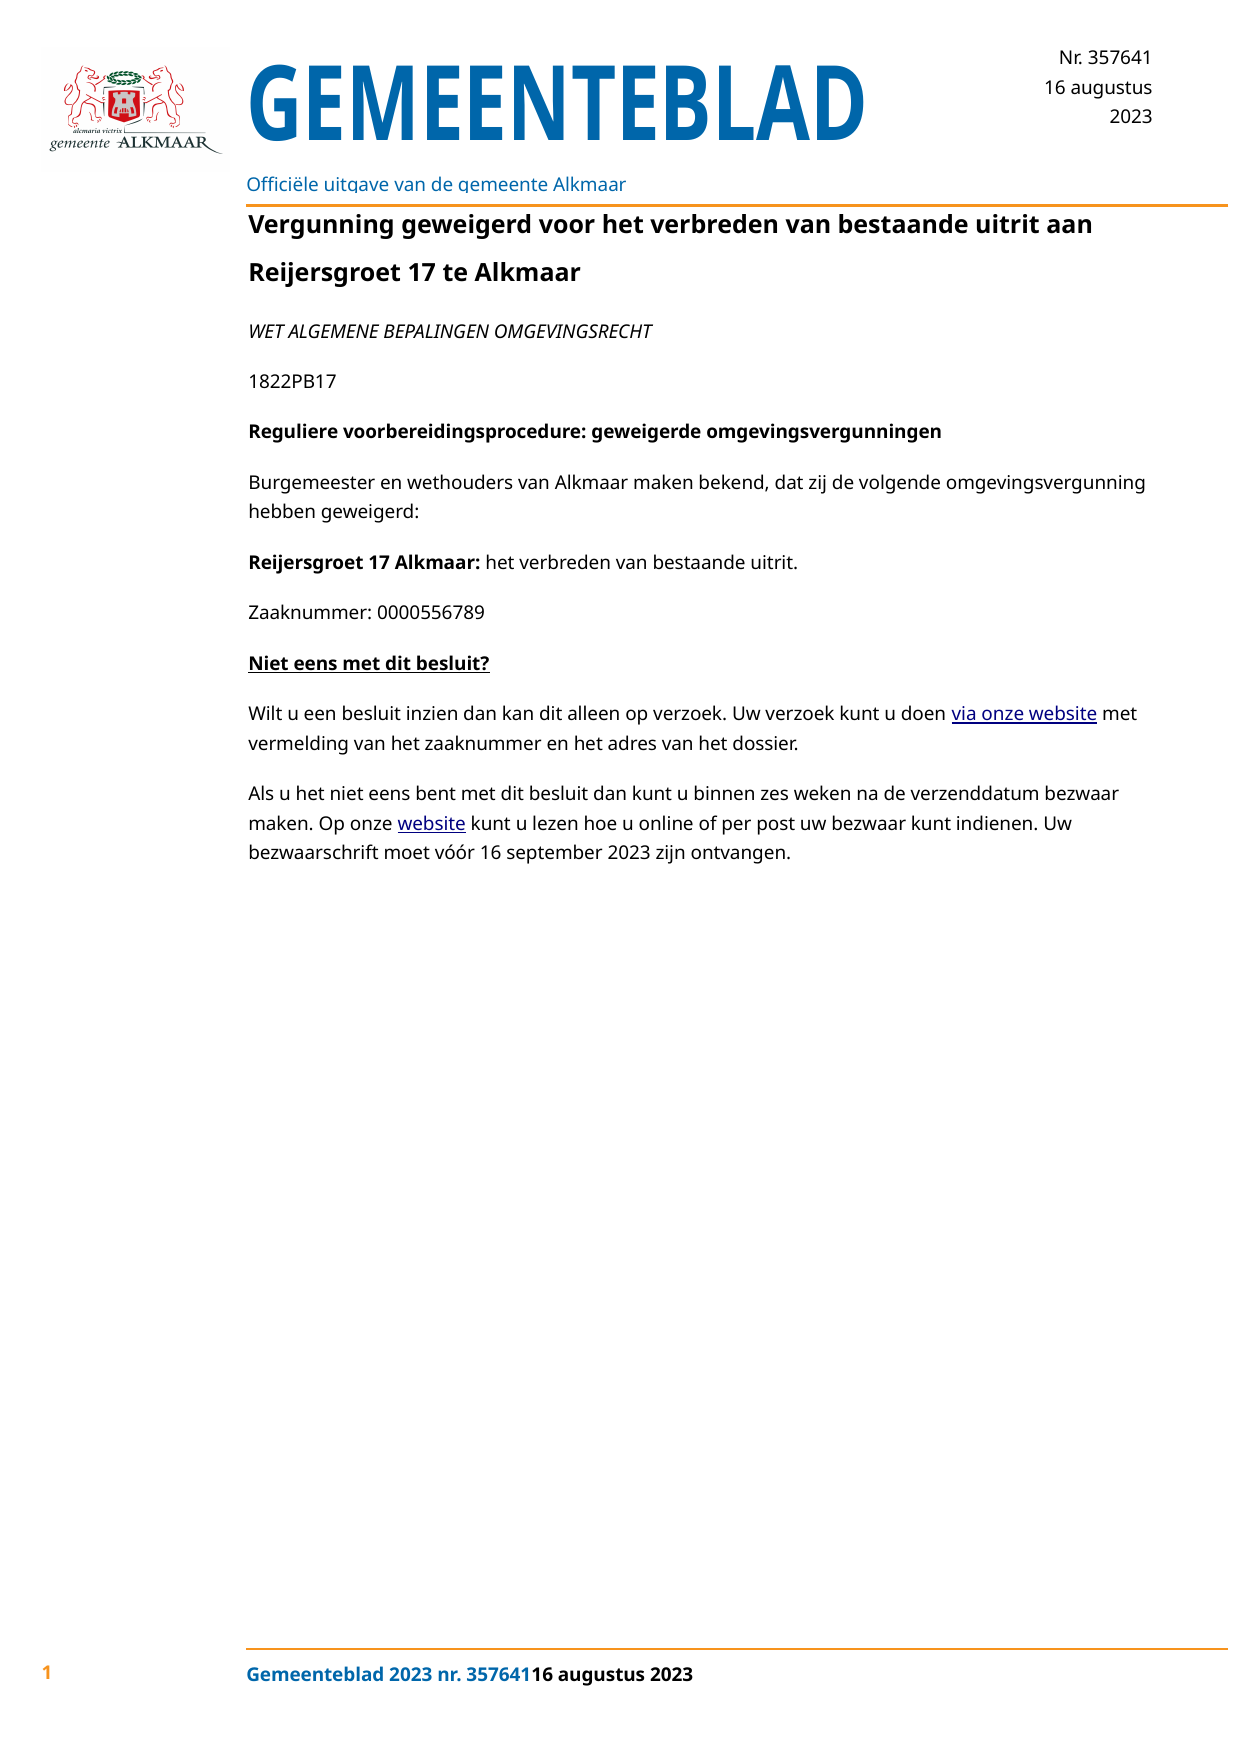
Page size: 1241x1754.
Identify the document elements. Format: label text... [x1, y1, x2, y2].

text Reguliere voorbereidingsprocedure: geweigerde omgevingsvergunningen [248, 419, 1152, 444]
text Zaaknummer: 0000556789 [248, 599, 1152, 625]
picture [41, 47, 231, 172]
text WET ALGEMENE BEPALINGEN OMGEVINGSRECHT [248, 318, 1152, 344]
text 1822PB17 [248, 368, 1152, 394]
text Vergunning geweigerd voor het verbreden van bestaande uitrit aan Reijersgroet 17 te Alkmaar [248, 207, 1152, 288]
text Burgemeester en wethouders van Alkmaar maken bekend, dat zij de volgende omgevingsvergunning hebben geweigerd: [248, 469, 1152, 524]
text Niet eens met dit besluit? [248, 650, 1152, 676]
text Wilt u een besluit inzien dan kan dit alleen op verzoek. Uw verzoek kunt u doen via onze website met vermelding van het zaaknummer en het adres van het dossier. [248, 700, 1152, 756]
text Als u het niet eens bent met dit besluit dan kunt u binnen zes weken na de verzenddatum bezwaar maken. Op onze website kunt u lezen hoe u online of per post uw bezwaar kunt indienen. Uw bezwaarschrift moet vóór 16 september 2023 zijn ontvangen. [248, 780, 1152, 865]
text Reijersgroet 17 Alkmaar: het verbreden van bestaande uitrit. [248, 549, 1152, 575]
